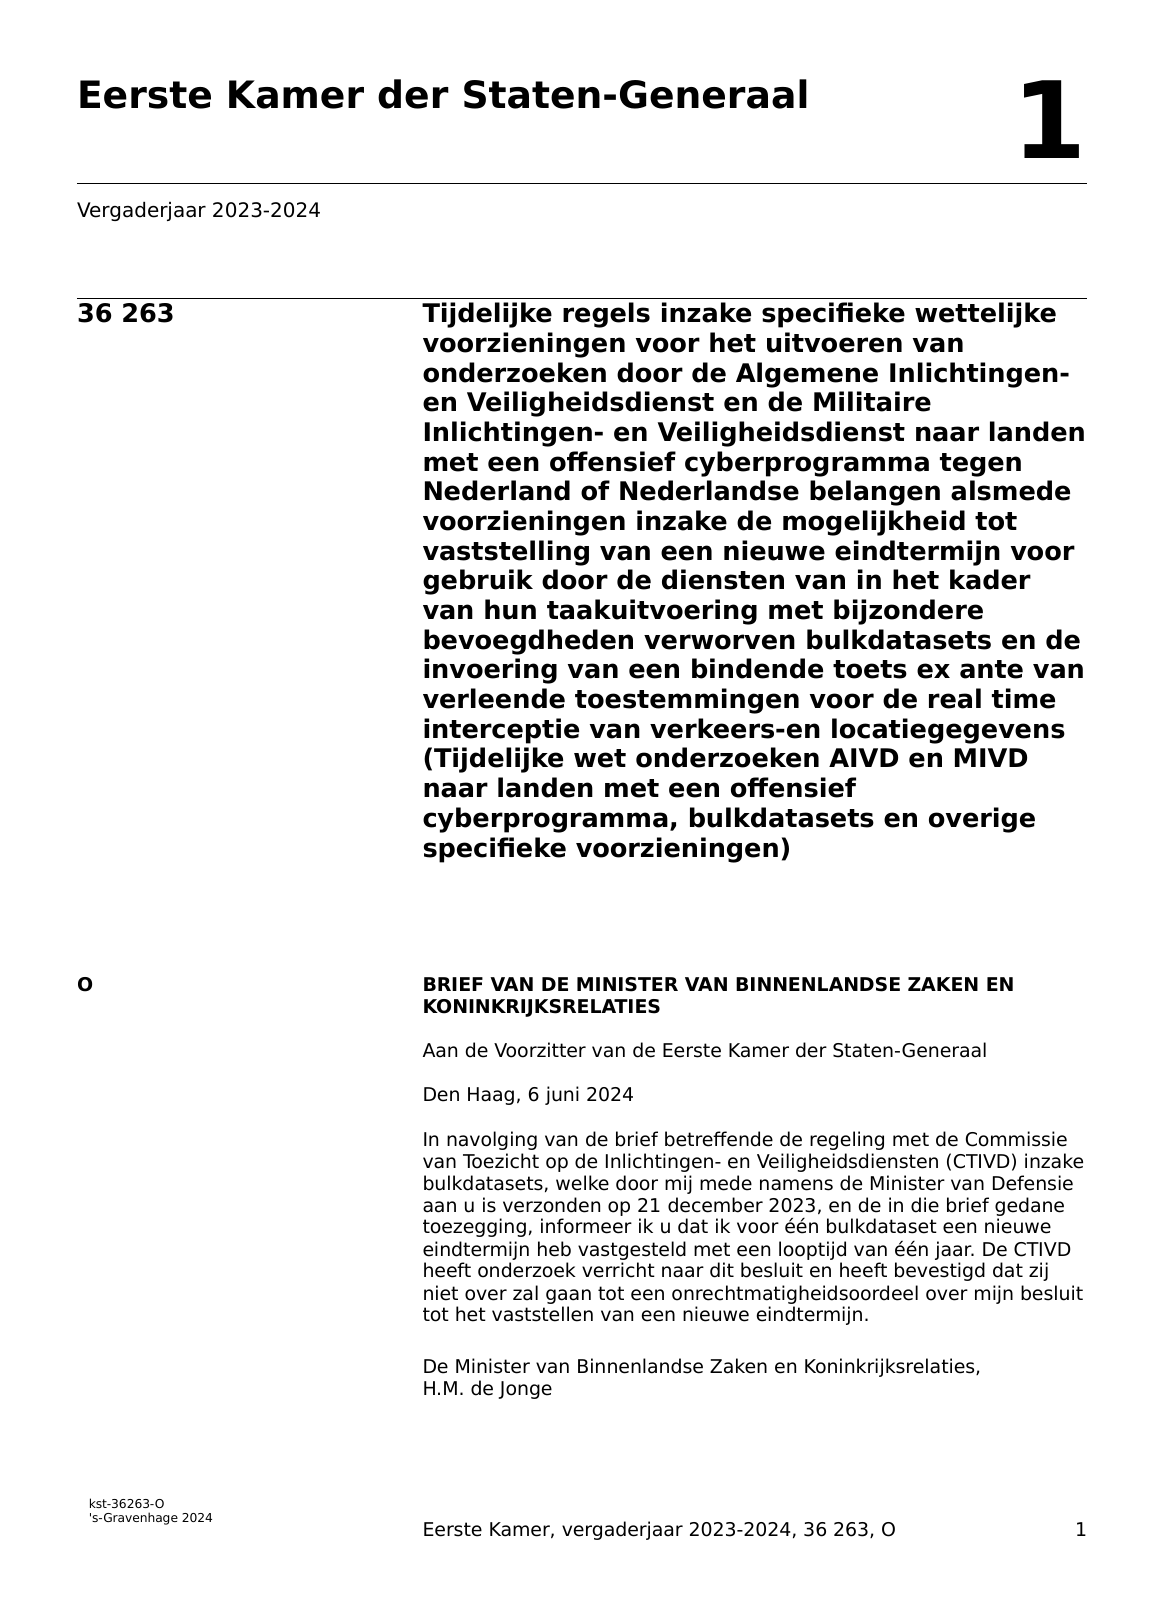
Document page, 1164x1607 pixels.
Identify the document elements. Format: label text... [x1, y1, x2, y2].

text 's-Gravenhage 2024 [88, 1511, 323, 1525]
table_header Eerste Kamer der Staten-Generaal [77, 59, 886, 183]
text De Minister van Binnenlandse Zaken en Koninkrijksrelaties, H.M. de Jonge [422, 1356, 1087, 1400]
subtitle 36 263 Tijdelijke regels inzake specifieke wettelijke voorzieningen voor het uitvoeren van onderzoeken door de Algemene Inlichtingen- en Veiligheidsdienst en de Militaire Inlichtingen- en Veiligheidsdienst naar landen met een offensief cyberprogramma tegen Nederland of Nederlandse belangen alsmede voorzieningen inzake de mogelijkheid tot vaststelling van een nieuwe eindtermijn voor gebruik door de diensten van in het kader van hun taakuitvoering met bijzondere bevoegdheden verworven bulkdatasets en de invoering van een bindende toets ex ante van verleende toestemmingen voor de real time interceptie van verkeers-en locatiegegevens (Tijdelijke wet onderzoeken AIVD en MIVD naar landen met een offensief cyberprogramma, bulkdatasets en overige specifieke voorzieningen) [77, 299, 1087, 863]
table_header 1 [886, 59, 1087, 183]
text In navolging van de brief betreffende de regeling met de Commissie van Toezicht op de Inlichtingen- en Veiligheidsdiensten (CTIVD) inzake bulkdatasets, welke door mij mede namens de Minister van Defensie aan u is verzonden op 21 december 2023, en de in die brief gedane toezegging, informeer ik u dat ik voor één bulkdataset een nieuwe eindtermijn heb vastgesteld met een looptijd van één jaar. De CTIVD heeft onderzoek verricht naar dit besluit en heeft bevestigd dat zij niet over zal gaan tot een onrechtmatigheidsoordeel over mijn besluit tot het vaststellen van een nieuwe eindtermijn. [422, 1128, 1087, 1326]
text Aan de Voorzitter van de Eerste Kamer der Staten-Generaal [422, 1040, 1087, 1062]
text kst-36263-O [88, 1497, 323, 1511]
text Den Haag, 6 juni 2024 [422, 1084, 1087, 1106]
table_cell Vergaderjaar 2023-2024 [77, 184, 1087, 298]
subtitle O BRIEF VAN DE MINISTER VAN BINNENLANDSE ZAKEN EN KONINKRIJKSRELATIES [77, 974, 1087, 1018]
